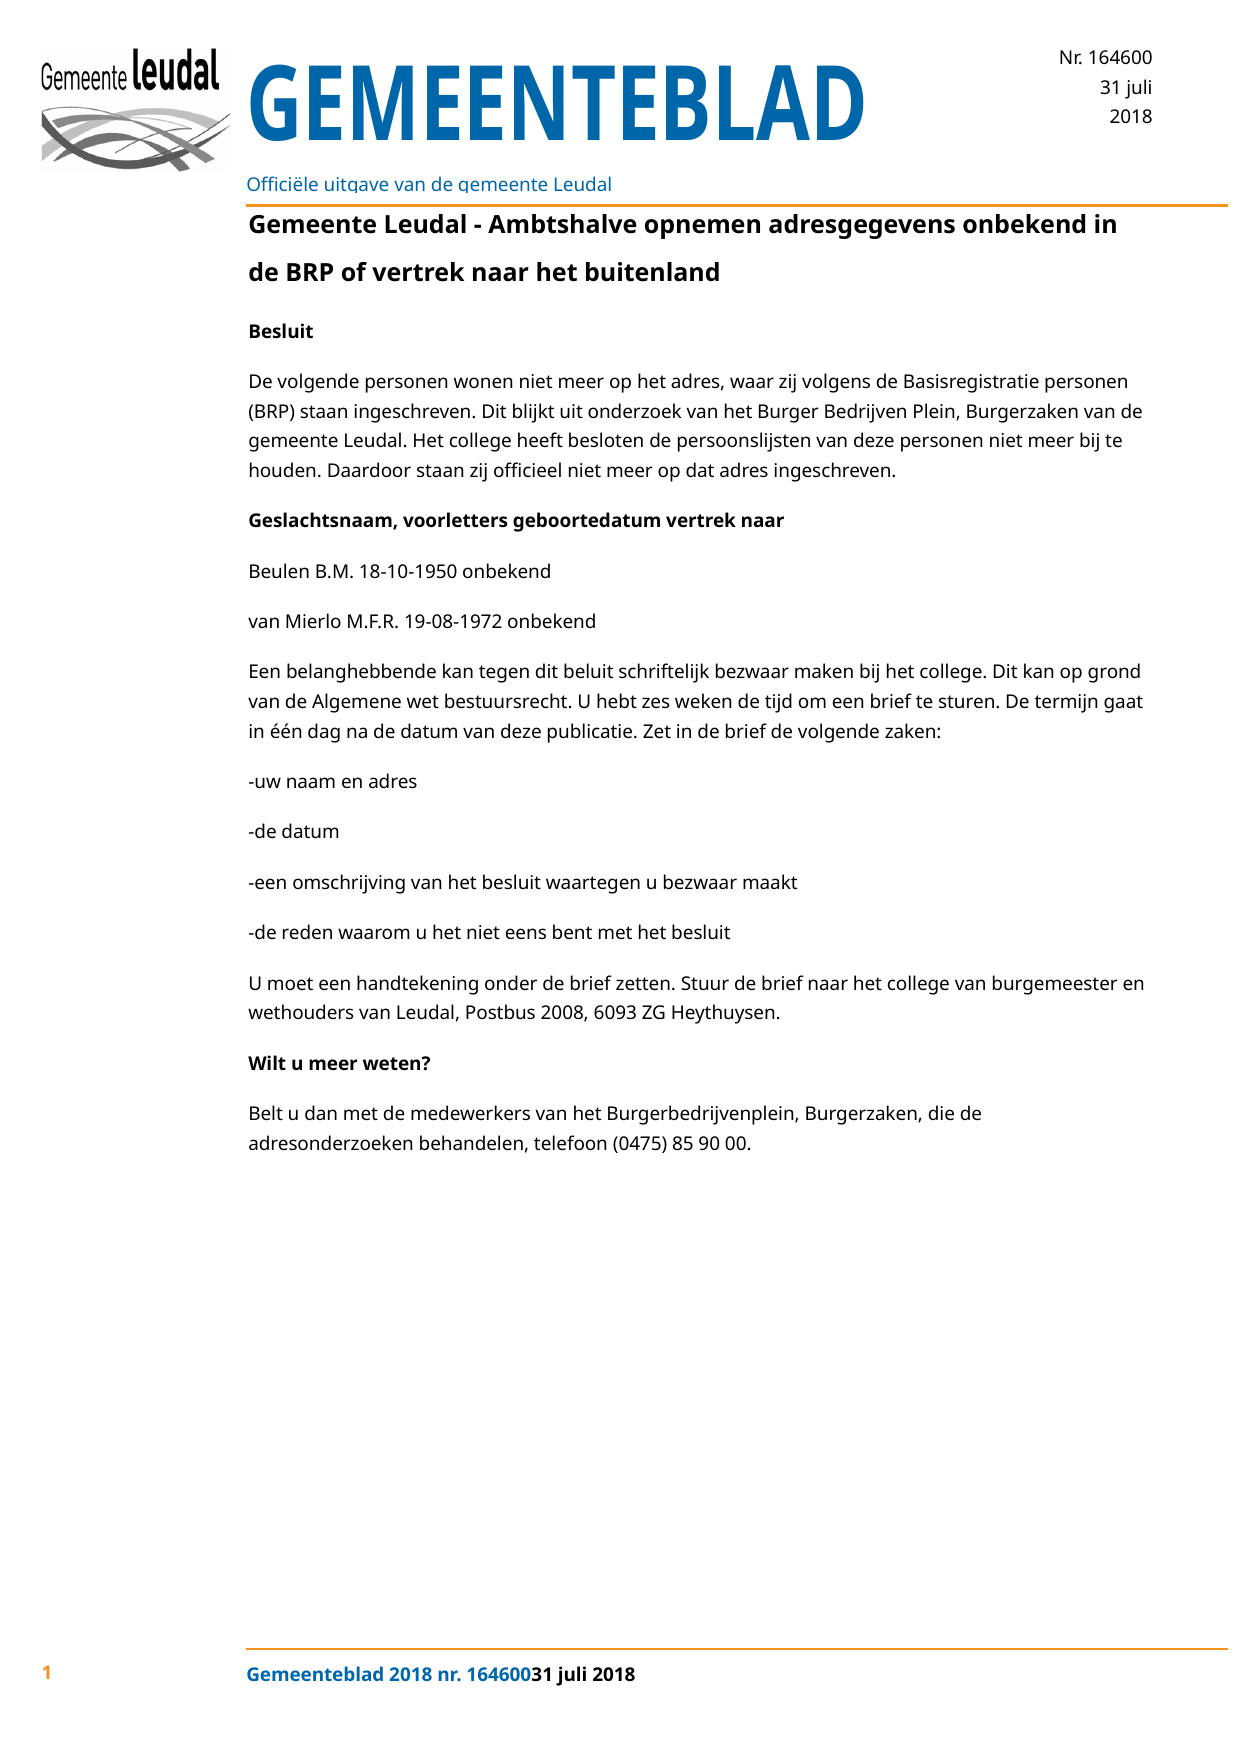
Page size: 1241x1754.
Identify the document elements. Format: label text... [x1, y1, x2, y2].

text U moet een handtekening onder de brief zetten. Stuur de brief naar het college van burgemeester en wethouders van Leudal, Postbus 2008, 6093 ZG Heythuysen. [248, 970, 1152, 1025]
text van Mierlo M.F.R. 19-08-1972 onbekend [248, 608, 1152, 634]
picture [41, 47, 231, 172]
text -uw naam en adres [248, 768, 1152, 794]
text -een omschrijving van het besluit waartegen u bezwaar maakt [248, 869, 1152, 895]
text Een belanghebbende kan tegen dit beluit schriftelijk bezwaar maken bij het college. Dit kan op grond van de Algemene wet bestuursrecht. U hebt zes weken de tijd om een brief te sturen. De termijn gaat in één dag na de datum van deze publicatie. Zet in de brief de volgende zaken: [248, 659, 1152, 744]
text Beulen B.M. 18-10-1950 onbekend [248, 558, 1152, 584]
text De volgende personen wonen niet meer op het adres, waar zij volgens de Basisregistratie personen (BRP) staan ingeschreven. Dit blijkt uit onderzoek van het Burger Bedrijven Plein, Burgerzaken van de gemeente Leudal. Het college heeft besloten de persoonslijsten van deze personen niet meer bij te houden. Daardoor staan zij officieel niet meer op dat adres ingeschreven. [248, 368, 1152, 483]
text -de reden waarom u het niet eens bent met het besluit [248, 919, 1152, 945]
text Geslachtsnaam, voorletters geboortedatum vertrek naar [248, 507, 1152, 533]
text Belt u dan met de medewerkers van het Burgerbedrijvenplein, Burgerzaken, die de adresonderzoeken behandelen, telefoon (0475) 85 90 00. [248, 1100, 1152, 1156]
text Besluit [248, 318, 1152, 344]
text Wilt u meer weten? [248, 1050, 1152, 1076]
text Gemeente Leudal - Ambtshalve opnemen adresgegevens onbekend in de BRP of vertrek naar het buitenland [248, 207, 1152, 288]
text -de datum [248, 819, 1152, 844]
